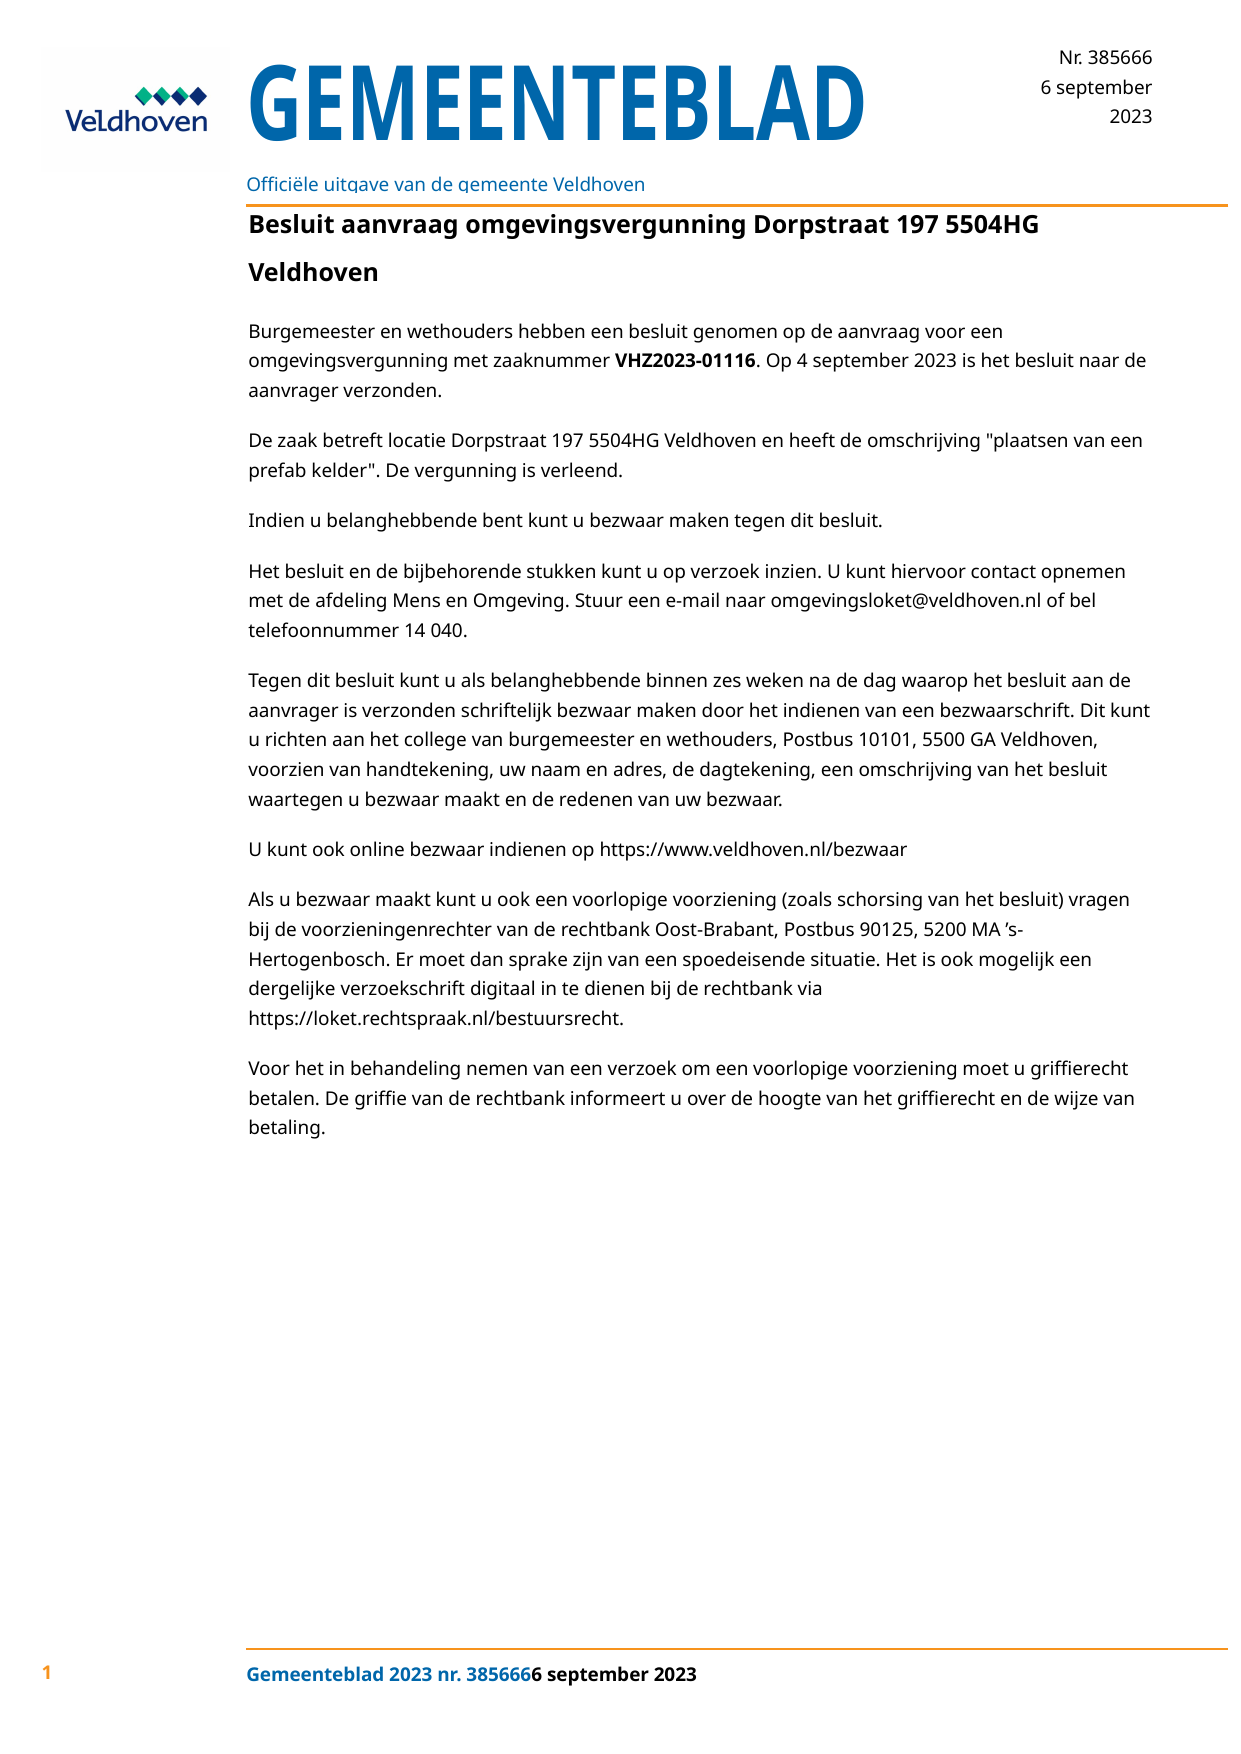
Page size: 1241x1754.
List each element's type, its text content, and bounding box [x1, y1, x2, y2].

text Indien u belanghebbende bent kunt u bezwaar maken tegen dit besluit. [248, 507, 1152, 533]
text Tegen dit besluit kunt u als belanghebbende binnen zes weken na de dag waarop het besluit aan de aanvrager is verzonden schriftelijk bezwaar maken door het indienen van een bezwaarschrift. Dit kunt u richten aan het college van burgemeester en wethouders, Postbus 10101, 5500 GA Veldhoven, voorzien van handtekening, uw naam en adres, de dagtekening, een omschrijving van het besluit waartegen u bezwaar maakt en de redenen van uw bezwaar. [248, 667, 1152, 812]
picture [41, 47, 231, 172]
text Het besluit en de bijbehorende stukken kunt u op verzoek inzien. U kunt hiervoor contact opnemen met de afdeling Mens en Omgeving. Stuur een e-mail naar omgevingsloket@veldhoven.nl of bel telefoonnummer 14 040. [248, 558, 1152, 643]
text Besluit aanvraag omgevingsvergunning Dorpstraat 197 5504HG Veldhoven [248, 207, 1152, 288]
text U kunt ook online bezwaar indienen op https://www.veldhoven.nl/bezwaar [248, 836, 1152, 862]
text Burgemeester en wethouders hebben een besluit genomen op de aanvraag voor een omgevingsvergunning met zaaknummer VHZ2023-01116. Op 4 september 2023 is het besluit naar de aanvrager verzonden. [248, 318, 1152, 403]
text Voor het in behandeling nemen van een verzoek om een voorlopige voorziening moet u griffierecht betalen. De griffie van de rechtbank informeert u over de hoogte van het griffierecht en de wijze van betaling. [248, 1055, 1152, 1140]
text De zaak betreft locatie Dorpstraat 197 5504HG Veldhoven en heeft de omschrijving "plaatsen van een prefab kelder". De vergunning is verleend. [248, 427, 1152, 483]
text Als u bezwaar maakt kunt u ook een voorlopige voorziening (zoals schorsing van het besluit) vragen bij de voorzieningenrechter van de rechtbank Oost-Brabant, Postbus 90125, 5200 MA ’s-Hertogenbosch. Er moet dan sprake zijn van een spoedeisende situatie. Het is ook mogelijk een dergelijke verzoekschrift digitaal in te dienen bij de rechtbank via https://loket.rechtspraak.nl/bestuursrecht. [248, 887, 1152, 1031]
